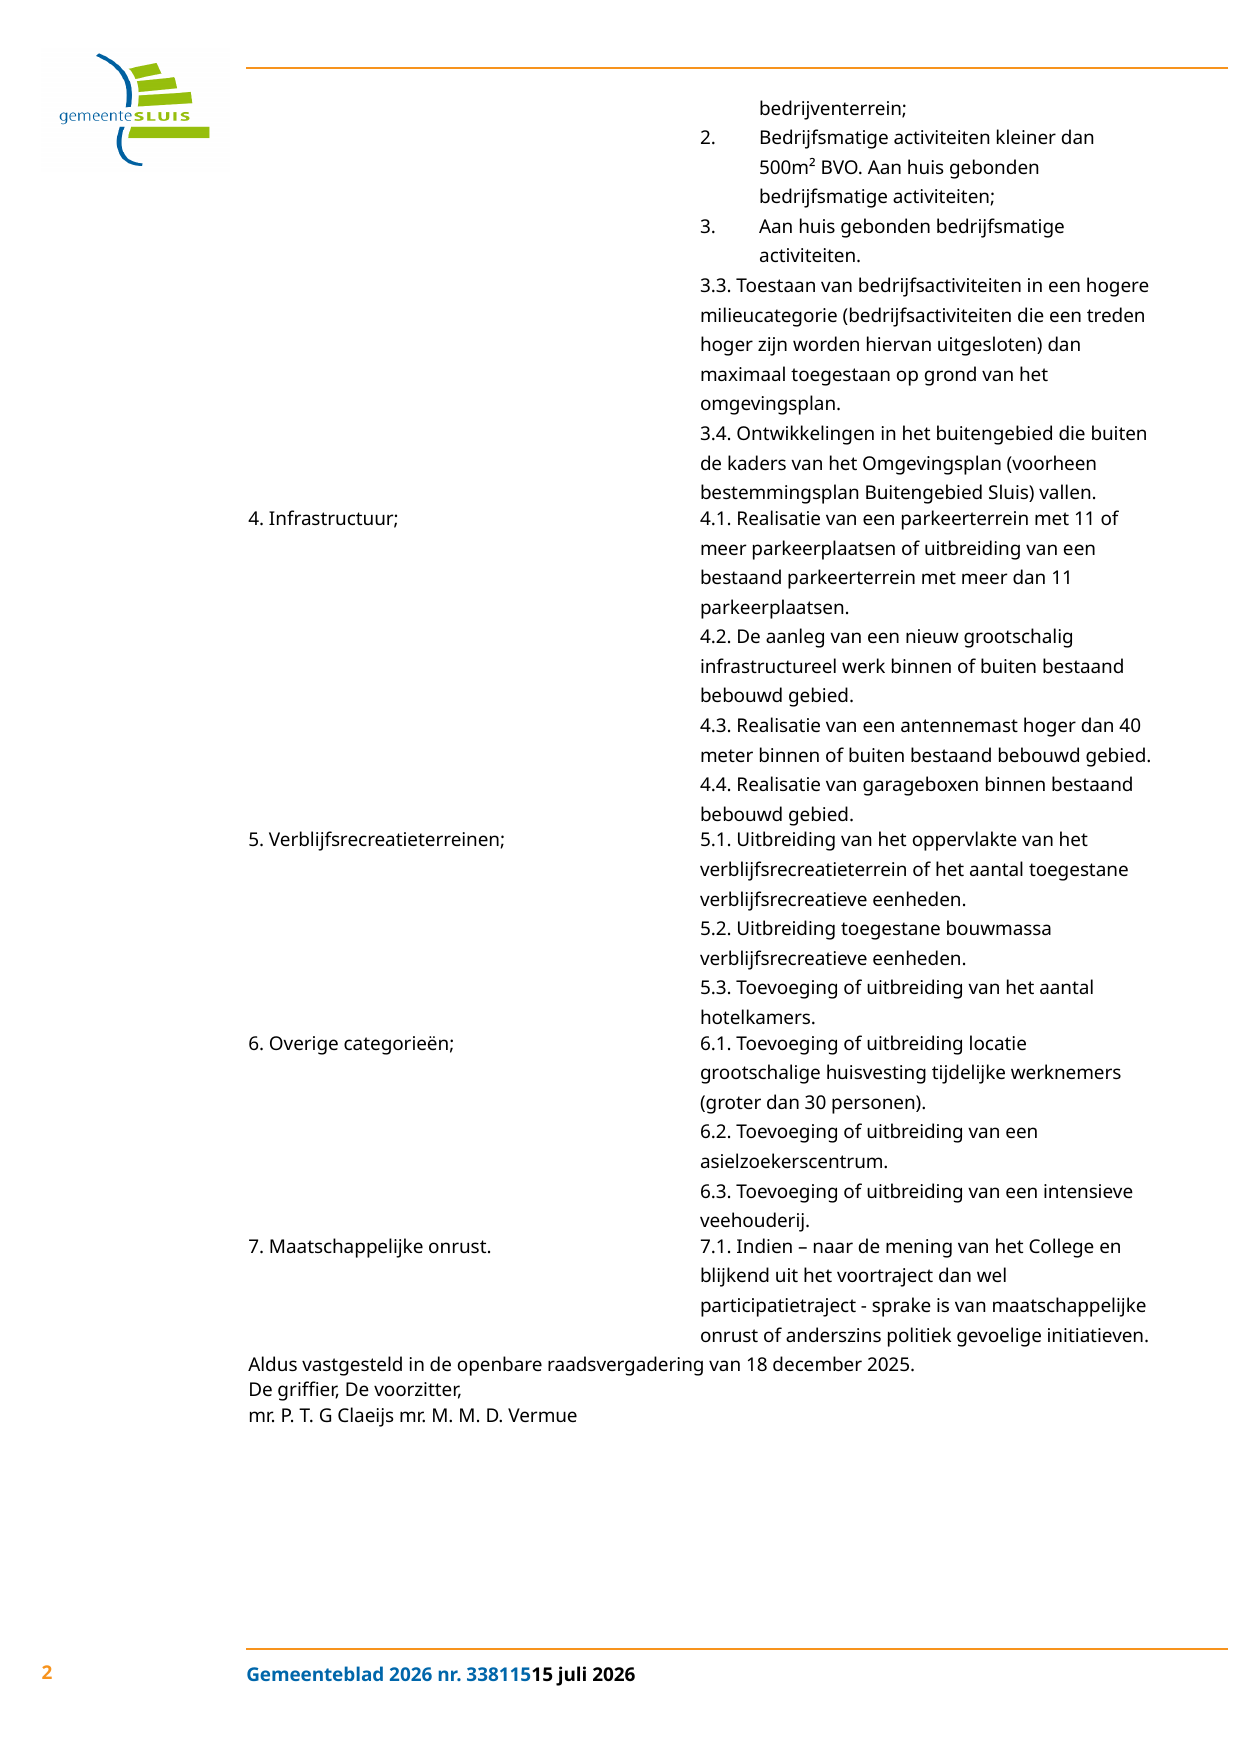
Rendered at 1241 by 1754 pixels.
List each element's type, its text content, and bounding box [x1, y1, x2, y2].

table_cell [248, 95, 700, 505]
table_cell 7. Maatschappelijke onrust. [248, 1233, 700, 1348]
table_cell 6.1. Toevoeging of uitbreiding locatie grootschalige huisvesting tijdelijke werknemers (groter dan 30 personen). 6.2. Toevoeging of uitbreiding van een asielzoekerscentrum. 6.3. Toevoeging of uitbreiding van een intensieve veehouderij. [700, 1030, 1152, 1233]
table_cell 5.1. Uitbreiding van het oppervlakte van het verblijfsrecreatieterrein of het aantal toegestane verblijfsrecreatieve eenheden. 5.2. Uitbreiding toegestane bouwmassa verblijfsrecreatieve eenheden. 5.3. Toevoeging of uitbreiding van het aantal hotelkamers. [700, 827, 1152, 1030]
text De griffier, De voorzitter, [248, 1377, 1152, 1402]
table_cell 6. Overige categorieën; [248, 1030, 700, 1233]
text mr. P. T. G Claeijs mr. M. M. D. Vermue [248, 1402, 1152, 1428]
table_cell bedrijventerrein; Bedrijfsmatige activiteiten kleiner dan 500m² BVO. Aan huis gebonden bedrijfsmatige activiteiten; Aan huis gebonden bedrijfsmatige activiteiten. 3.3. Toestaan van bedrijfsactiviteiten in een hogere milieucategorie (bedrijfsactiviteiten die een treden hoger zijn worden hiervan uitgesloten) dan maximaal toegestaan op grond van het omgevingsplan. 3.4. Ontwikkelingen in het buitengebied die buiten de kaders van het Omgevingsplan (voorheen bestemmingsplan Buitengebied Sluis) vallen. [700, 95, 1152, 505]
text Aldus vastgesteld in de openbare raadsvergadering van 18 december 2025. [248, 1351, 1152, 1377]
table_cell 4.1. Realisatie van een parkeerterrein met 11 of meer parkeerplaatsen of uitbreiding van een bestaand parkeerterrein met meer dan 11 parkeerplaatsen. 4.2. De aanleg van een nieuw grootschalig infrastructureel werk binnen of buiten bestaand bebouwd gebied. 4.3. Realisatie van een antennemast hoger dan 40 meter binnen of buiten bestaand bebouwd gebied. 4.4. Realisatie van garageboxen binnen bestaand bebouwd gebied. [700, 505, 1152, 827]
picture [41, 47, 231, 172]
table_cell 7.1. Indien – naar de mening van het College en blijkend uit het voortraject dan wel participatietraject - sprake is van maatschappelijke onrust of anderszins politiek gevoelige initiatieven. [700, 1233, 1152, 1348]
table_cell 4. Infrastructuur; [248, 505, 700, 827]
table_cell 5. Verblijfsrecreatieterreinen; [248, 827, 700, 1030]
